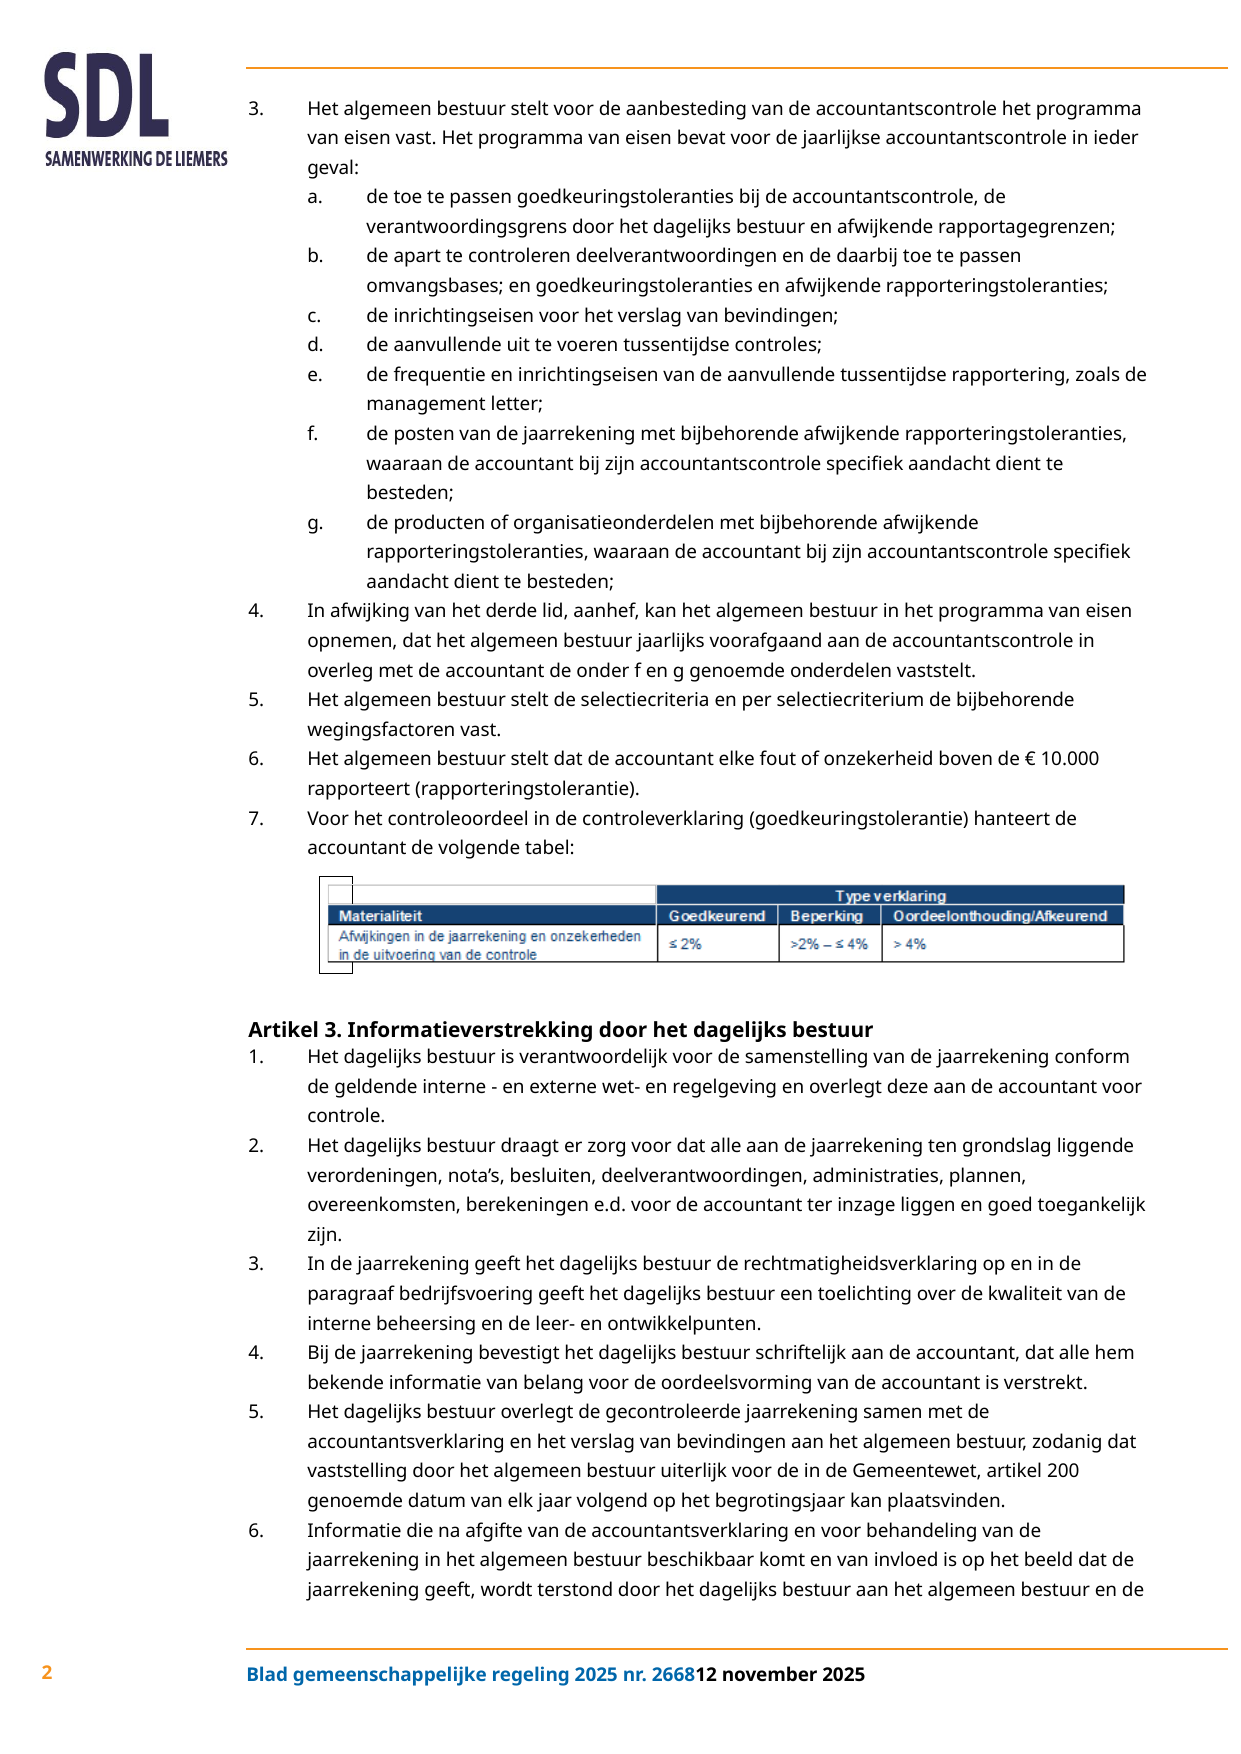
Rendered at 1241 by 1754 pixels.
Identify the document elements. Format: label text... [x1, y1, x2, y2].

list de posten van de jaarrekening met bijbehorende afwijkende rapporteringstoleranties, waaraan de accountant bij zijn accountantscontrole specifiek aandacht dient te besteden; [307, 420, 1152, 505]
list Het dagelijks bestuur overlegt de gecontroleerde jaarrekening samen met de accountantsverklaring en het verslag van bevindingen aan het algemeen bestuur, zodanig dat vaststelling door het algemeen bestuur uiterlijk voor de in de Gemeentewet, artikel 200 genoemde datum van elk jaar volgend op het begrotingsjaar kan plaatsvinden. [248, 1398, 1152, 1513]
text Artikel 3. Informatieverstrekking door het dagelijks bestuur [248, 1015, 1152, 1043]
list Het dagelijks bestuur is verantwoordelijk voor de samenstelling van de jaarrekening conform de geldende interne - en externe wet- en regelgeving en overlegt deze aan de accountant voor controle. [248, 1043, 1152, 1128]
list de aanvullende uit te voeren tussentijdse controles; [307, 331, 1152, 357]
list Informatie die na afgifte van de accountantsverklaring en voor behandeling van de jaarrekening in het algemeen bestuur beschikbaar komt en van invloed is op het beeld dat de jaarrekening geeft, wordt terstond door het dagelijks bestuur aan het algemeen bestuur en de [248, 1517, 1152, 1602]
list de apart te controleren deelverantwoordingen en de daarbij toe te passen omvangsbases; en goedkeuringstoleranties en afwijkende rapporteringstoleranties; [307, 243, 1152, 298]
list Het algemeen bestuur stelt dat de accountant elke fout of onzekerheid boven de € 10.000 rapporteert (rapporteringstolerantie). [248, 746, 1152, 801]
list In afwijking van het derde lid, aanhef, kan het algemeen bestuur in het programma van eisen opnemen, dat het algemeen bestuur jaarlijks voorafgaand aan de accountantscontrole in overleg met de accountant de onder f en g genoemde onderdelen vaststelt. [248, 598, 1152, 683]
list Bij de jaarrekening bevestigt het dagelijks bestuur schriftelijk aan de accountant, dat alle hem bekende informatie van belang voor de oordeelsvorming van de accountant is verstrekt. [248, 1339, 1152, 1395]
list Het dagelijks bestuur draagt er zorg voor dat alle aan de jaarrekening ten grondslag liggende verordeningen, nota’s, besluiten, deelverantwoordingen, administraties, plannen, overeenkomsten, berekeningen e.d. voor de accountant ter inzage liggen en goed toegankelijk zijn. [248, 1132, 1152, 1247]
list Het algemeen bestuur stelt de selectiecriteria en per selectiecriterium de bijbehorende wegingsfactoren vast. [248, 686, 1152, 742]
picture [327, 884, 1126, 964]
list de frequentie en inrichtingseisen van de aanvullende tussentijdse rapportering, zoals de management letter; [307, 361, 1152, 416]
picture [41, 47, 231, 172]
list In de jaarrekening geeft het dagelijks bestuur de rechtmatigheidsverklaring op en in de paragraaf bedrijfsvoering geeft het dagelijks bestuur een toelichting over de kwaliteit van de interne beheersing en de leer- en ontwikkelpunten. [248, 1251, 1152, 1336]
list Het algemeen bestuur stelt voor de aanbesteding van de accountantscontrole het programma van eisen vast. Het programma van eisen bevat voor de jaarlijkse accountantscontrole in ieder geval: [248, 95, 1152, 180]
list de inrichtingseisen voor het verslag van bevindingen; [307, 302, 1152, 328]
list de toe te passen goedkeuringstoleranties bij de accountantscontrole, de verantwoordingsgrens door het dagelijks bestuur en afwijkende rapportagegrenzen; [307, 183, 1152, 239]
list Voor het controleoordeel in de controleverklaring (goedkeuringstolerantie) hanteert de accountant de volgende tabel: [248, 805, 1152, 860]
list de producten of organisatieonderdelen met bijbehorende afwijkende rapporteringstoleranties, waaraan de accountant bij zijn accountantscontrole specifiek aandacht dient te besteden; [307, 509, 1152, 594]
